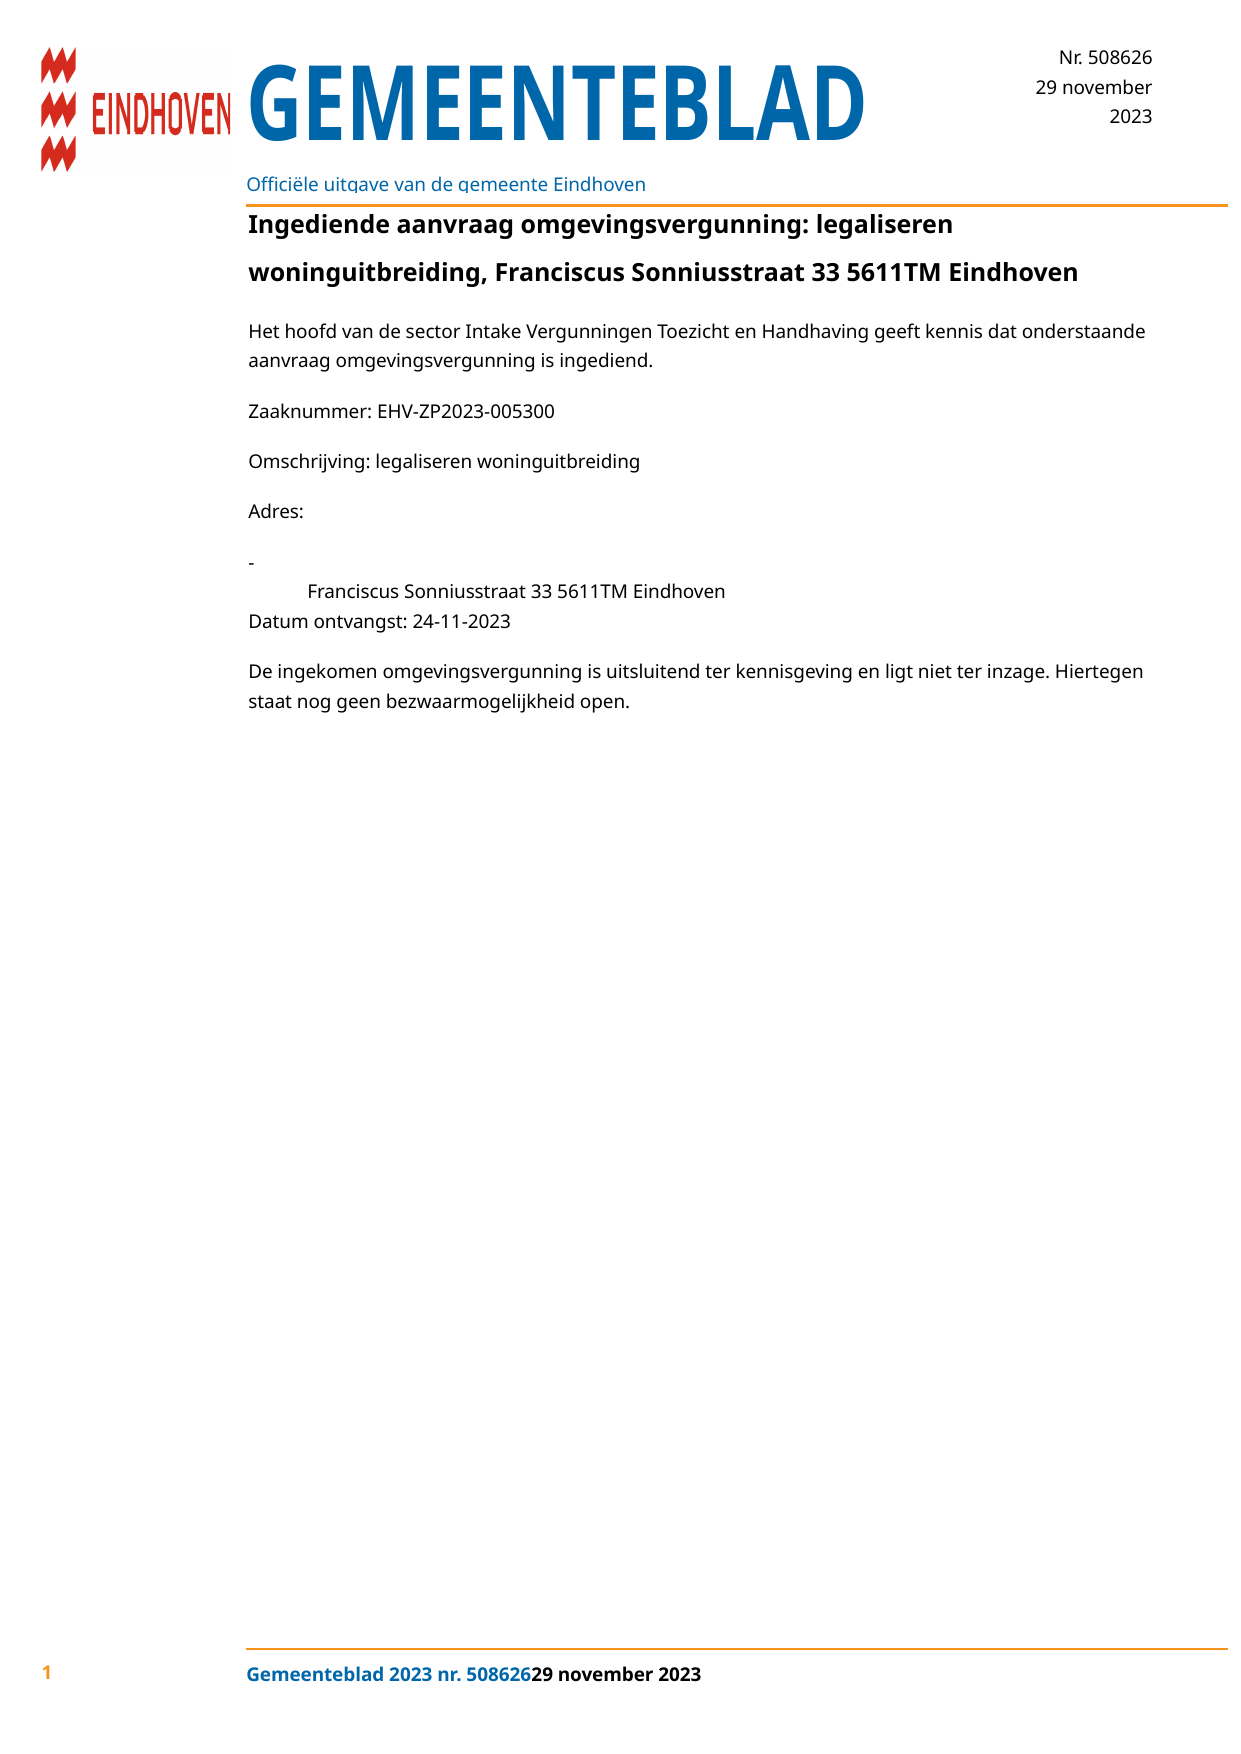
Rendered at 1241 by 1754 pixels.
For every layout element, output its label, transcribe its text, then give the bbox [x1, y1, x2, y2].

text Het hoofd van de sector Intake Vergunningen Toezicht en Handhaving geeft kennis dat onderstaande aanvraag omgevingsvergunning is ingediend. [248, 318, 1152, 373]
text De ingekomen omgevingsvergunning is uitsluitend ter kennisgeving en ligt niet ter inzage. Hiertegen staat nog geen bezwaarmogelijkheid open. [248, 659, 1152, 714]
text Zaaknummer: EHV-ZP2023-005300 [248, 398, 1152, 424]
text Datum ontvangst: 24-11-2023 [248, 608, 1152, 634]
picture [41, 47, 231, 172]
list Franciscus Sonniusstraat 33 5611TM Eindhoven [248, 579, 1152, 604]
text Ingediende aanvraag omgevingsvergunning: legaliseren woninguitbreiding, Franciscus Sonniusstraat 33 5611TM Eindhoven [248, 207, 1152, 288]
text Adres: [248, 499, 1152, 524]
text Omschrijving: legaliseren woninguitbreiding [248, 448, 1152, 474]
